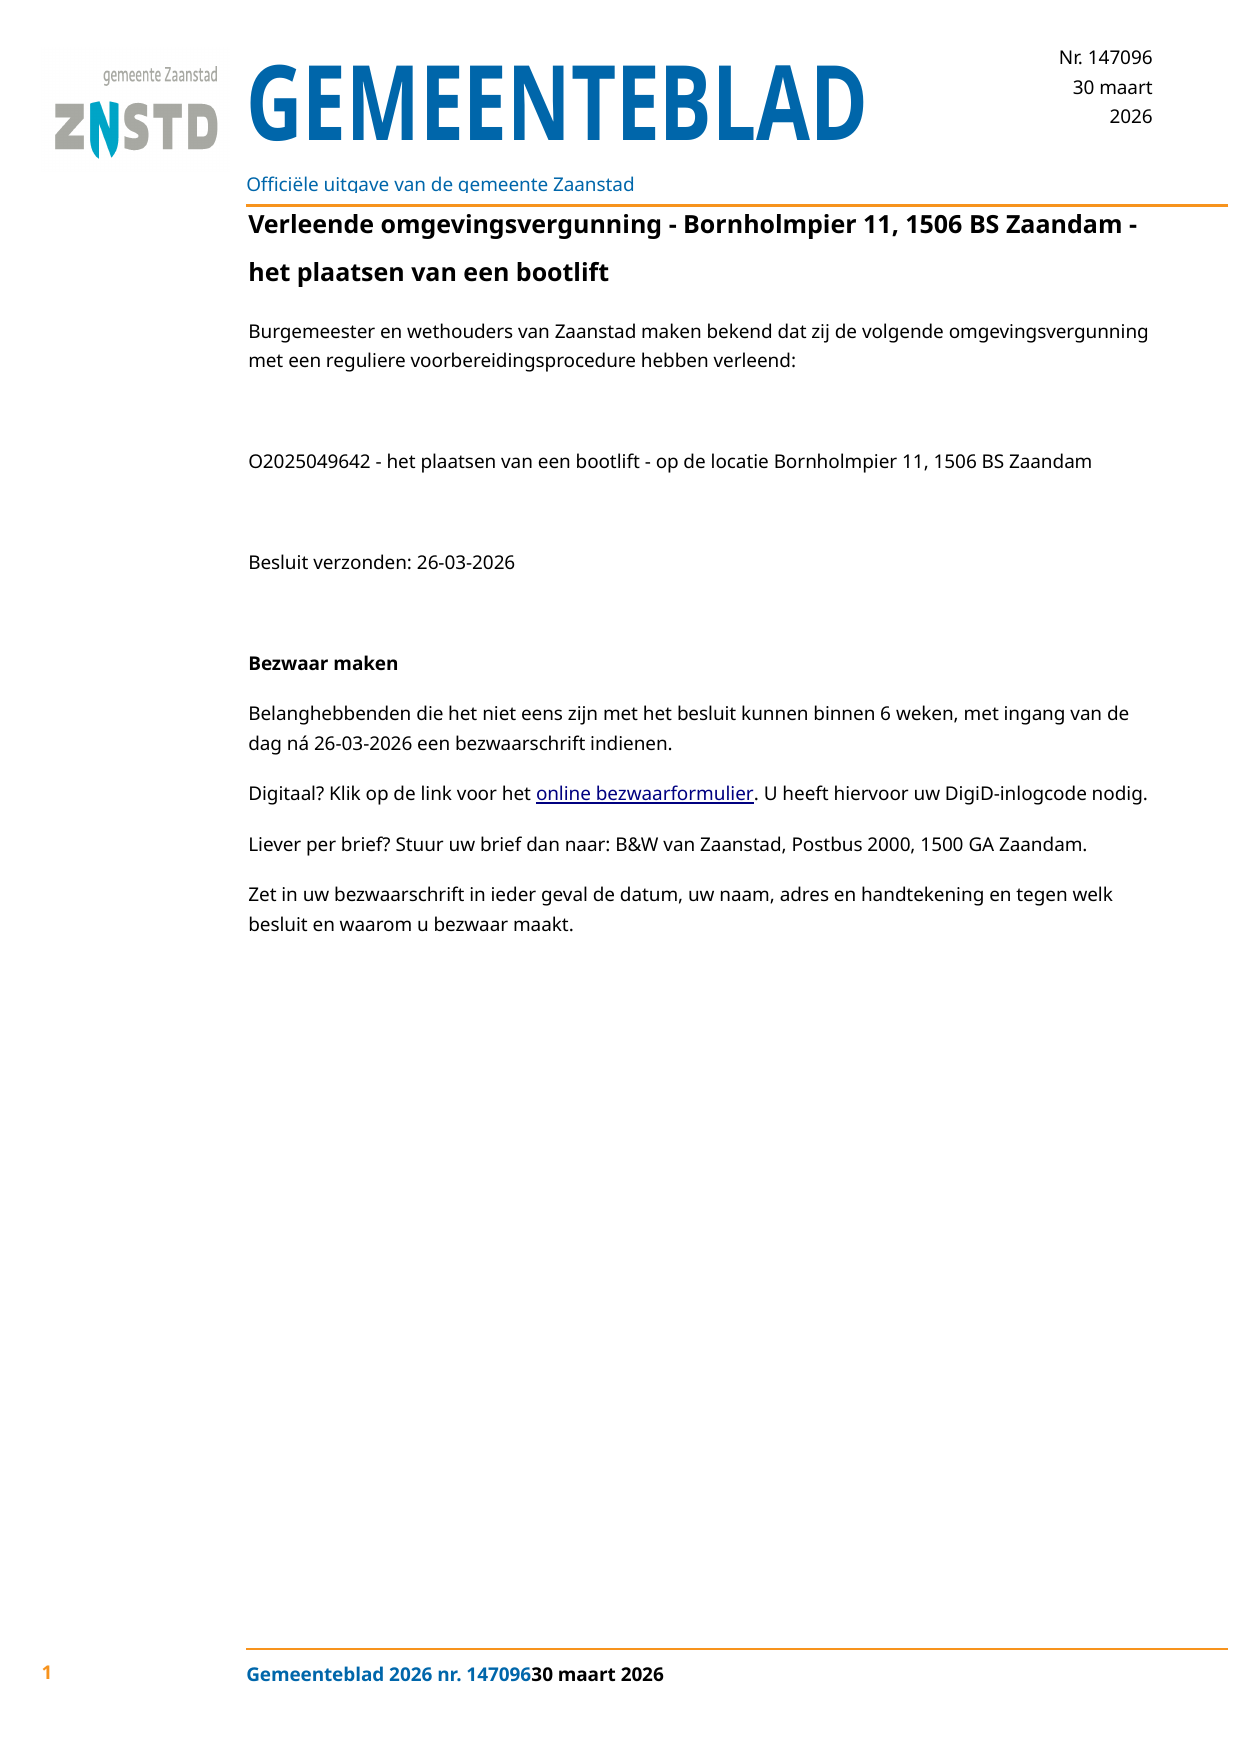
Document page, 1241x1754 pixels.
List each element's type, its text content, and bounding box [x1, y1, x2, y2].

text Verleende omgevingsvergunning - Bornholmpier 11, 1506 BS Zaandam - het plaatsen van een bootlift [248, 207, 1152, 288]
text Zet in uw bezwaarschrift in ieder geval de datum, uw naam, adres en handtekening en tegen welk besluit en waarom u bezwaar maakt. [248, 881, 1152, 937]
text Bezwaar maken [248, 650, 1152, 676]
picture [41, 47, 231, 172]
text Burgemeester en wethouders van Zaanstad maken bekend dat zij de volgende omgevingsvergunning met een reguliere voorbereidingsprocedure hebben verleend: [248, 318, 1152, 373]
text Liever per brief? Stuur uw brief dan naar: B&W van Zaanstad, Postbus 2000, 1500 GA Zaandam. [248, 831, 1152, 857]
text Digitaal? Klik op de link voor het online bezwaarformulier. U heeft hiervoor uw DigiD-inlogcode nodig. [248, 780, 1152, 806]
text O2025049642 - het plaatsen van een bootlift - op de locatie Bornholmpier 11, 1506 BS Zaandam [248, 448, 1152, 474]
text Belanghebbenden die het niet eens zijn met het besluit kunnen binnen 6 weken, met ingang van de dag ná 26-03-2026 een bezwaarschrift indienen. [248, 700, 1152, 756]
text Besluit verzonden: 26-03-2026 [248, 549, 1152, 575]
